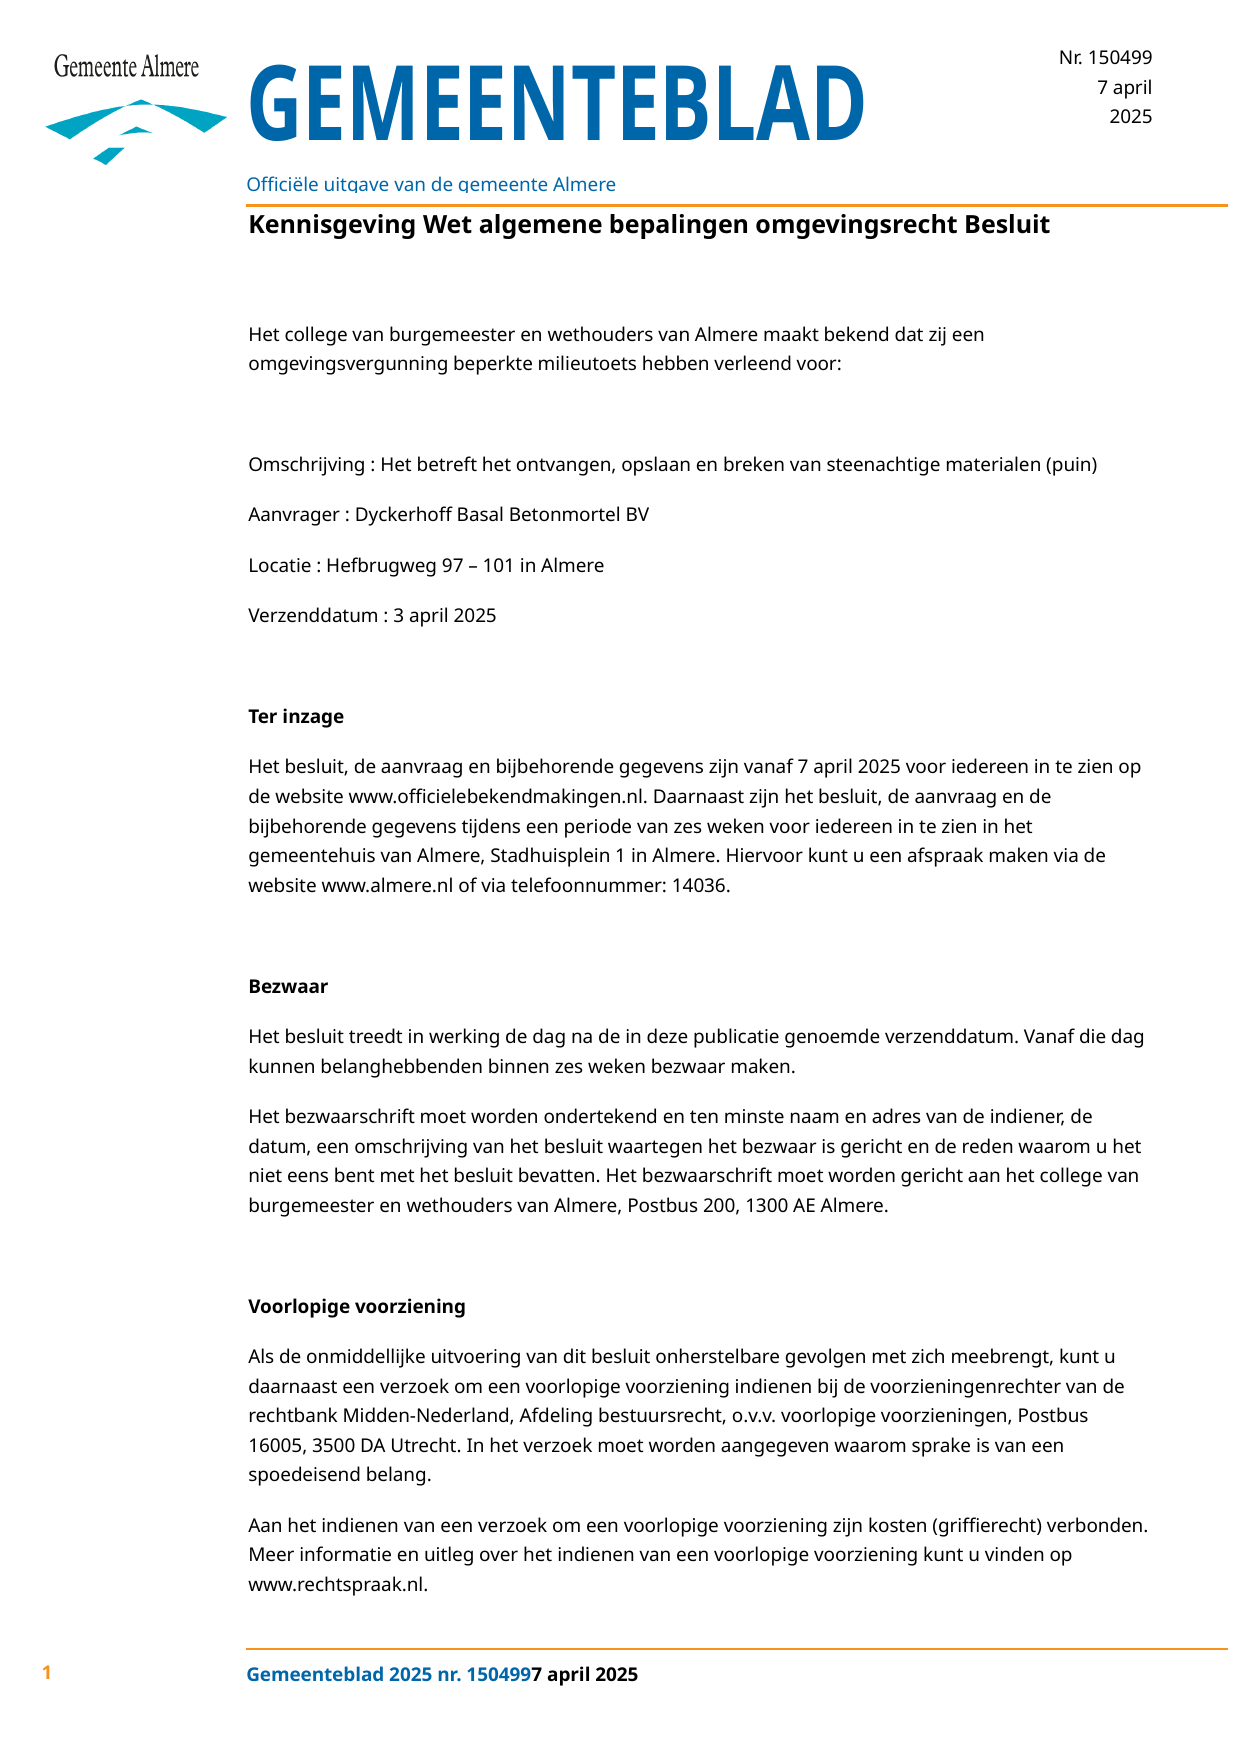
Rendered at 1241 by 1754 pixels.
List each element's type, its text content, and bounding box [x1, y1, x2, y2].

text Het bezwaarschrift moet worden ondertekend en ten minste naam en adres van de indiener, de datum, een omschrijving van het besluit waartegen het bezwaar is gericht en de reden waarom u het niet eens bent met het besluit bevatten. Het bezwaarschrift moet worden gericht aan het college van burgemeester en wethouders van Almere, Postbus 200, 1300 AE Almere. [248, 1103, 1152, 1218]
text Aan het indienen van een verzoek om een voorlopige voorziening zijn kosten (griffierecht) verbonden. Meer informatie en uitleg over het indienen van een voorlopige voorziening kunt u vinden op www.rechtspraak.nl. [248, 1512, 1152, 1597]
text Omschrijving : Het betreft het ontvangen, opslaan en breken van steenachtige materialen (puin) [248, 451, 1152, 477]
text Voorlopige voorziening [248, 1293, 1152, 1318]
text Als de onmiddellijke uitvoering van dit besluit onherstelbare gevolgen met zich meebrengt, kunt u daarnaast een verzoek om een voorlopige voorziening indienen bij de voorzieningenrechter van de rechtbank Midden-Nederland, Afdeling bestuursrecht, o.v.v. voorlopige voorzieningen, Postbus 16005, 3500 DA Utrecht. In het verzoek moet worden aangegeven waarom sprake is van een spoedeisend belang. [248, 1343, 1152, 1487]
text Het college van burgemeester en wethouders van Almere maakt bekend dat zij een omgevingsvergunning beperkte milieutoets hebben verleend voor: [248, 321, 1152, 376]
picture [41, 47, 231, 172]
text Ter inzage [248, 703, 1152, 729]
text Locatie : Hefbrugweg 97 – 101 in Almere [248, 552, 1152, 578]
text Kennisgeving Wet algemene bepalingen omgevingsrecht Besluit [248, 207, 1152, 241]
text Het besluit treedt in werking de dag na de in deze publicatie genoemde verzenddatum. Vanaf die dag kunnen belanghebbenden binnen zes weken bezwaar maken. [248, 1023, 1152, 1078]
text Bezwaar [248, 973, 1152, 998]
text Het besluit, de aanvraag en bijbehorende gegevens zijn vanaf 7 april 2025 voor iedereen in te zien op de website www.officielebekendmakingen.nl. Daarnaast zijn het besluit, de aanvraag en de bijbehorende gegevens tijdens een periode van zes weken voor iedereen in te zien in het gemeentehuis van Almere, Stadhuisplein 1 in Almere. Hiervoor kunt u een afspraak maken via de website www.almere.nl of via telefoonnummer: 14036. [248, 754, 1152, 898]
text Verzenddatum : 3 april 2025 [248, 602, 1152, 628]
text Aanvrager : Dyckerhoff Basal Betonmortel BV [248, 502, 1152, 527]
